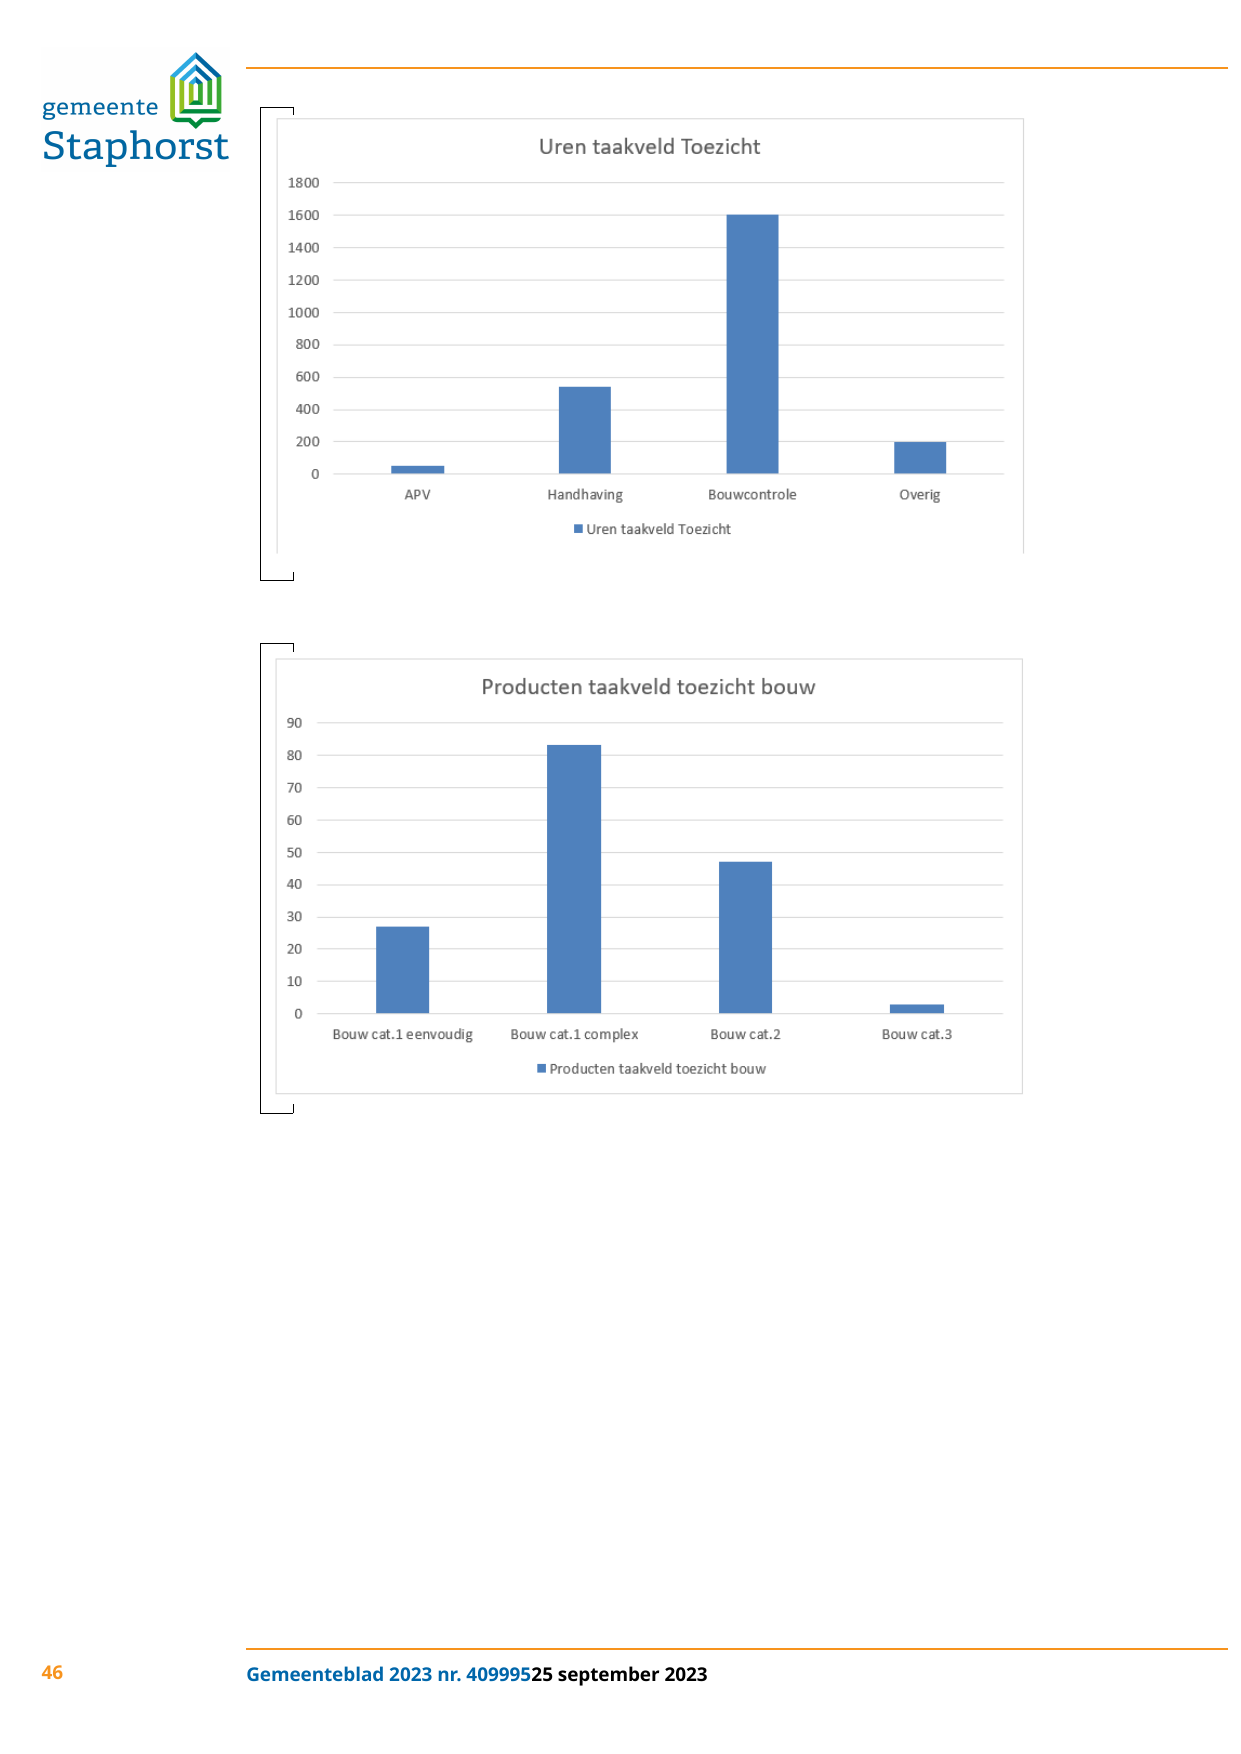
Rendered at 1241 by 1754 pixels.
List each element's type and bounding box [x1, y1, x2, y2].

picture [268, 652, 1036, 1104]
picture [268, 115, 1036, 572]
picture [41, 47, 231, 172]
